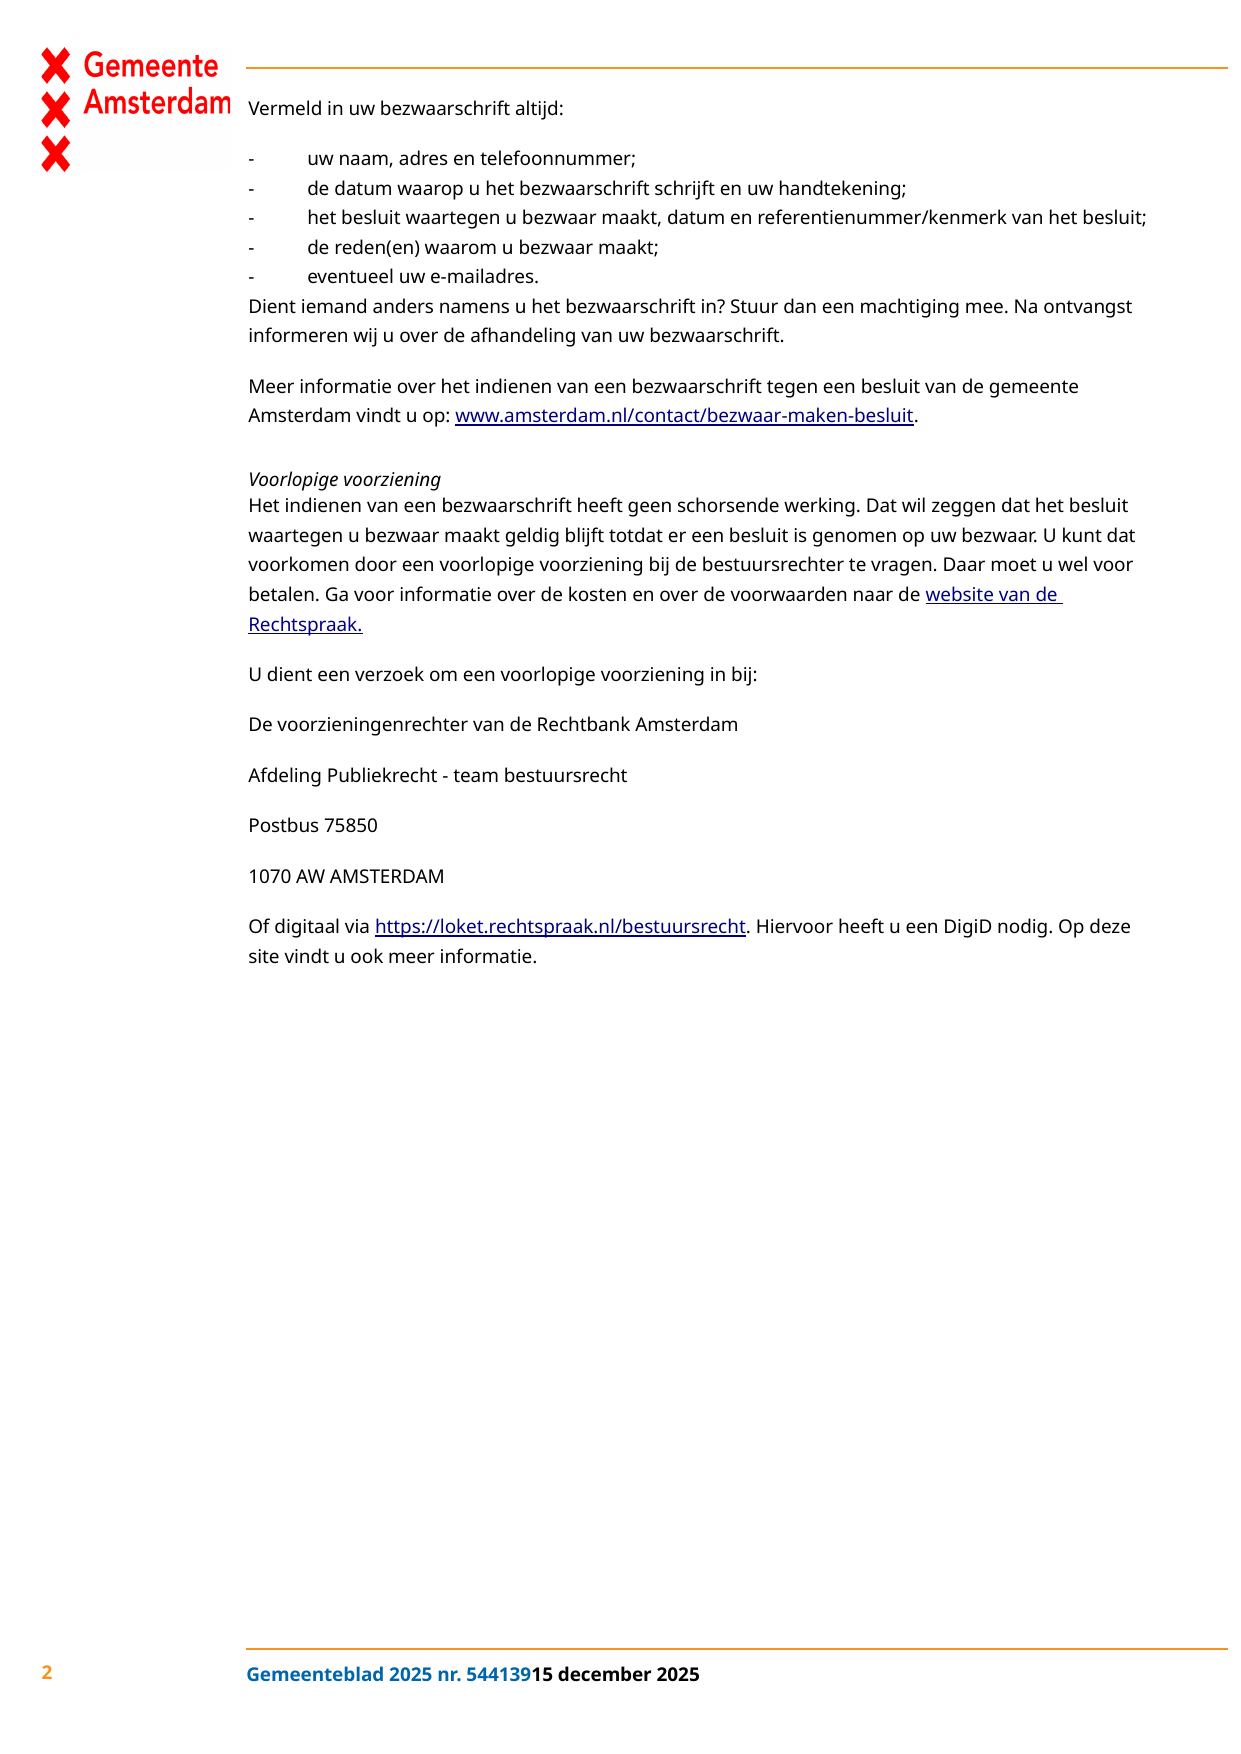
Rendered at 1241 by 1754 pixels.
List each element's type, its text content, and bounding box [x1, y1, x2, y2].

text Vermeld in uw bezwaarschrift altijd: [248, 95, 1152, 121]
text Afdeling Publiekrecht - team bestuursrecht [248, 762, 1152, 788]
list het besluit waartegen u bezwaar maakt, datum en referentienummer/kenmerk van het besluit; [248, 204, 1152, 230]
text De voorzieningenrechter van de Rechtbank Amsterdam [248, 712, 1152, 737]
list eventueel uw e-mailadres. [248, 263, 1152, 289]
picture [41, 47, 231, 172]
text Het indienen van een bezwaarschrift heeft geen schorsende werking. Dat wil zeggen dat het besluit waartegen u bezwaar maakt geldig blijft totdat er een besluit is genomen op uw bezwaar. U kunt dat voorkomen door een voorlopige voorziening bij de bestuursrechter te vragen. Daar moet u wel voor betalen. Ga voor informatie over de kosten en over de voorwaarden naar de website van de Rechtspraak. [248, 492, 1152, 636]
text U dient een verzoek om een voorlopige voorziening in bij: [248, 661, 1152, 687]
text Postbus 75850 [248, 812, 1152, 838]
list de datum waarop u het bezwaarschrift schrijft en uw handtekening; [248, 175, 1152, 201]
text Dient iemand anders namens u het bezwaarschrift in? Stuur dan een machtiging mee. Na ontvangst informeren wij u over de afhandeling van uw bezwaarschrift. [248, 293, 1152, 348]
text Meer informatie over het indienen van een bezwaarschrift tegen een besluit van de gemeente Amsterdam vindt u op: www.amsterdam.nl/contact/bezwaar-maken-besluit. [248, 373, 1152, 428]
list de reden(en) waarom u bezwaar maakt; [248, 234, 1152, 260]
text 1070 AW AMSTERDAM [248, 863, 1152, 888]
list uw naam, adres en telefoonnummer; [248, 145, 1152, 171]
text Of digitaal via https://loket.rechtspraak.nl/bestuursrecht. Hiervoor heeft u een DigiD nodig. Op deze site vindt u ook meer informatie. [248, 913, 1152, 968]
text Voorlopige voorziening [248, 467, 1152, 492]
